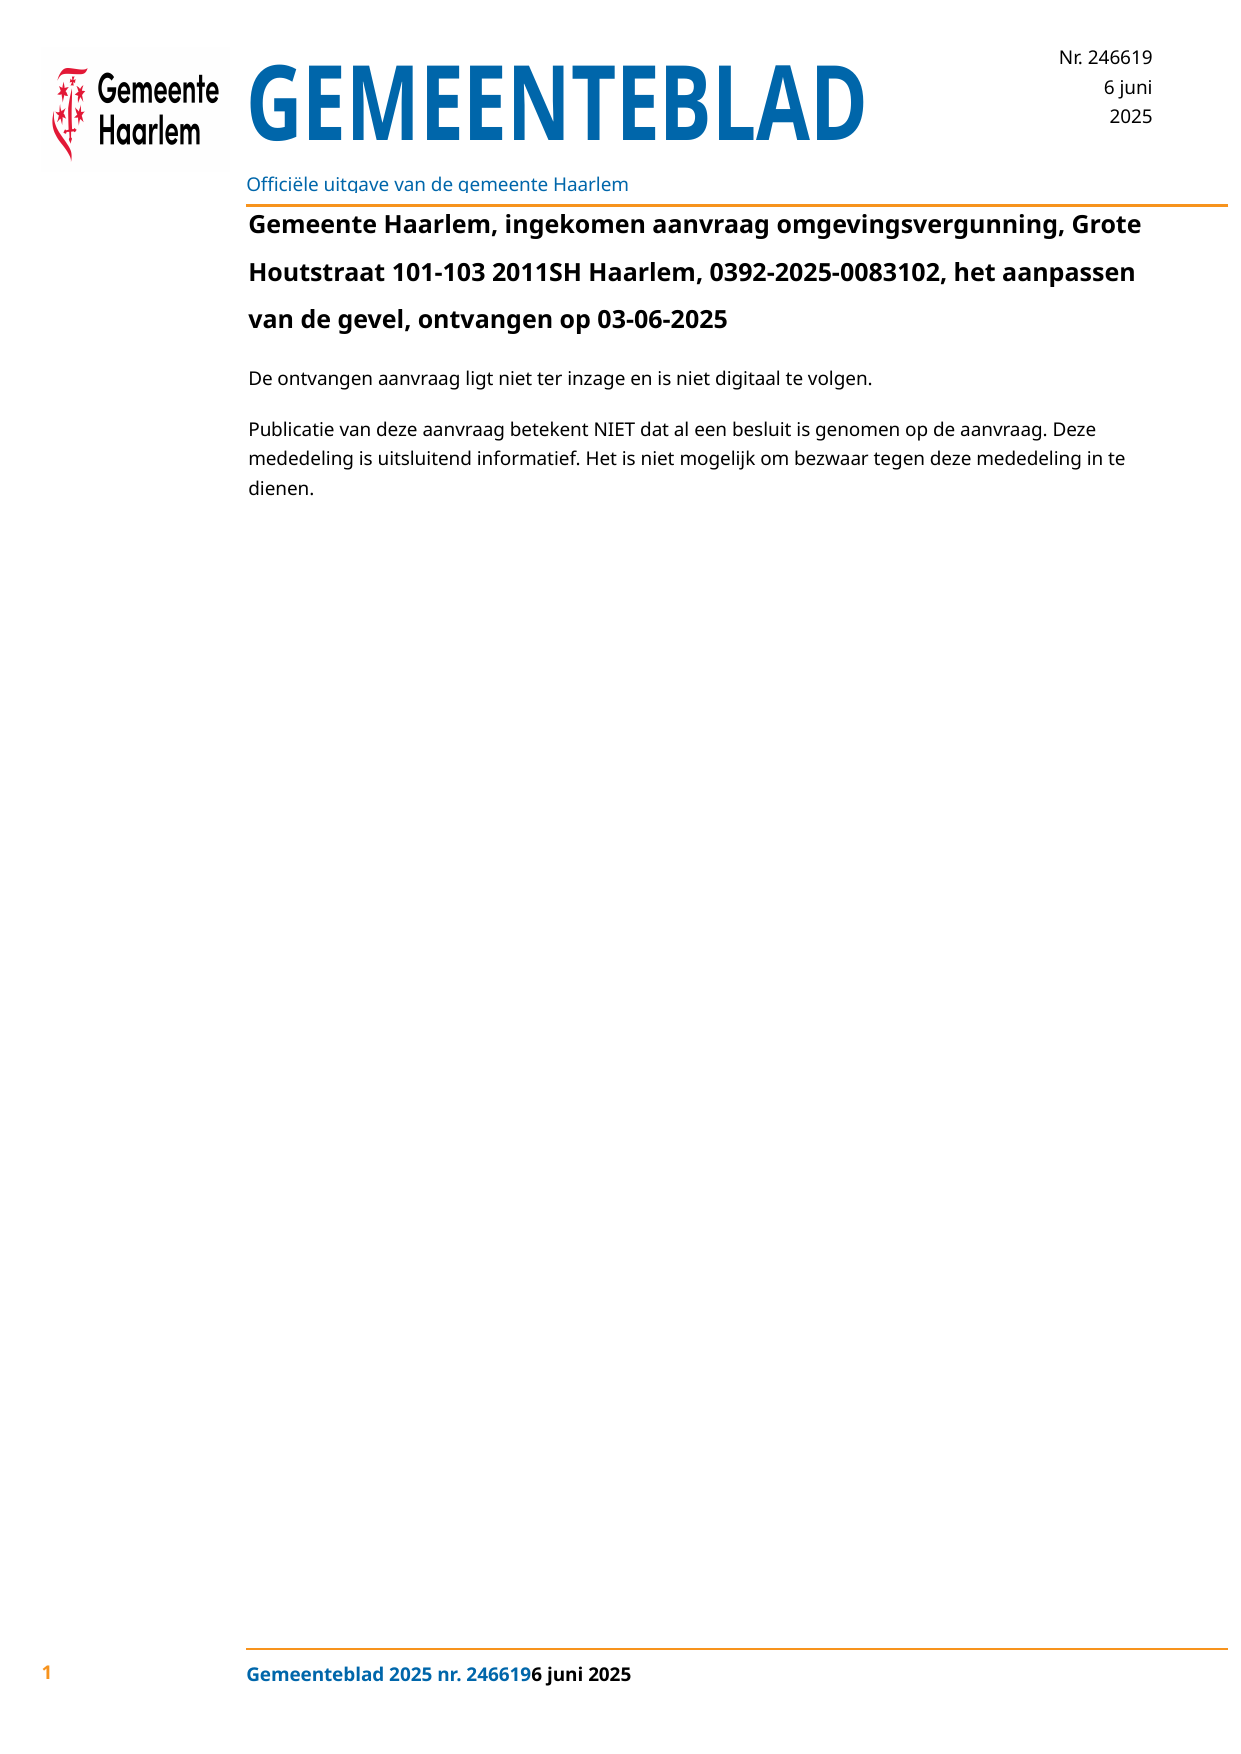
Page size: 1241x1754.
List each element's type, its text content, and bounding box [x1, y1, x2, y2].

text De ontvangen aanvraag ligt niet ter inzage en is niet digitaal te volgen. [248, 366, 1152, 391]
picture [41, 47, 231, 172]
text Gemeente Haarlem, ingekomen aanvraag omgevingsvergunning, Grote Houtstraat 101-103 2011SH Haarlem, 0392-2025-0083102, het aanpassen van de gevel, ontvangen op 03-06-2025 [248, 207, 1152, 336]
text Publicatie van deze aanvraag betekent NIET dat al een besluit is genomen op de aanvraag. Deze mededeling is uitsluitend informatief. Het is niet mogelijk om bezwaar tegen deze mededeling in te dienen. [248, 416, 1152, 501]
